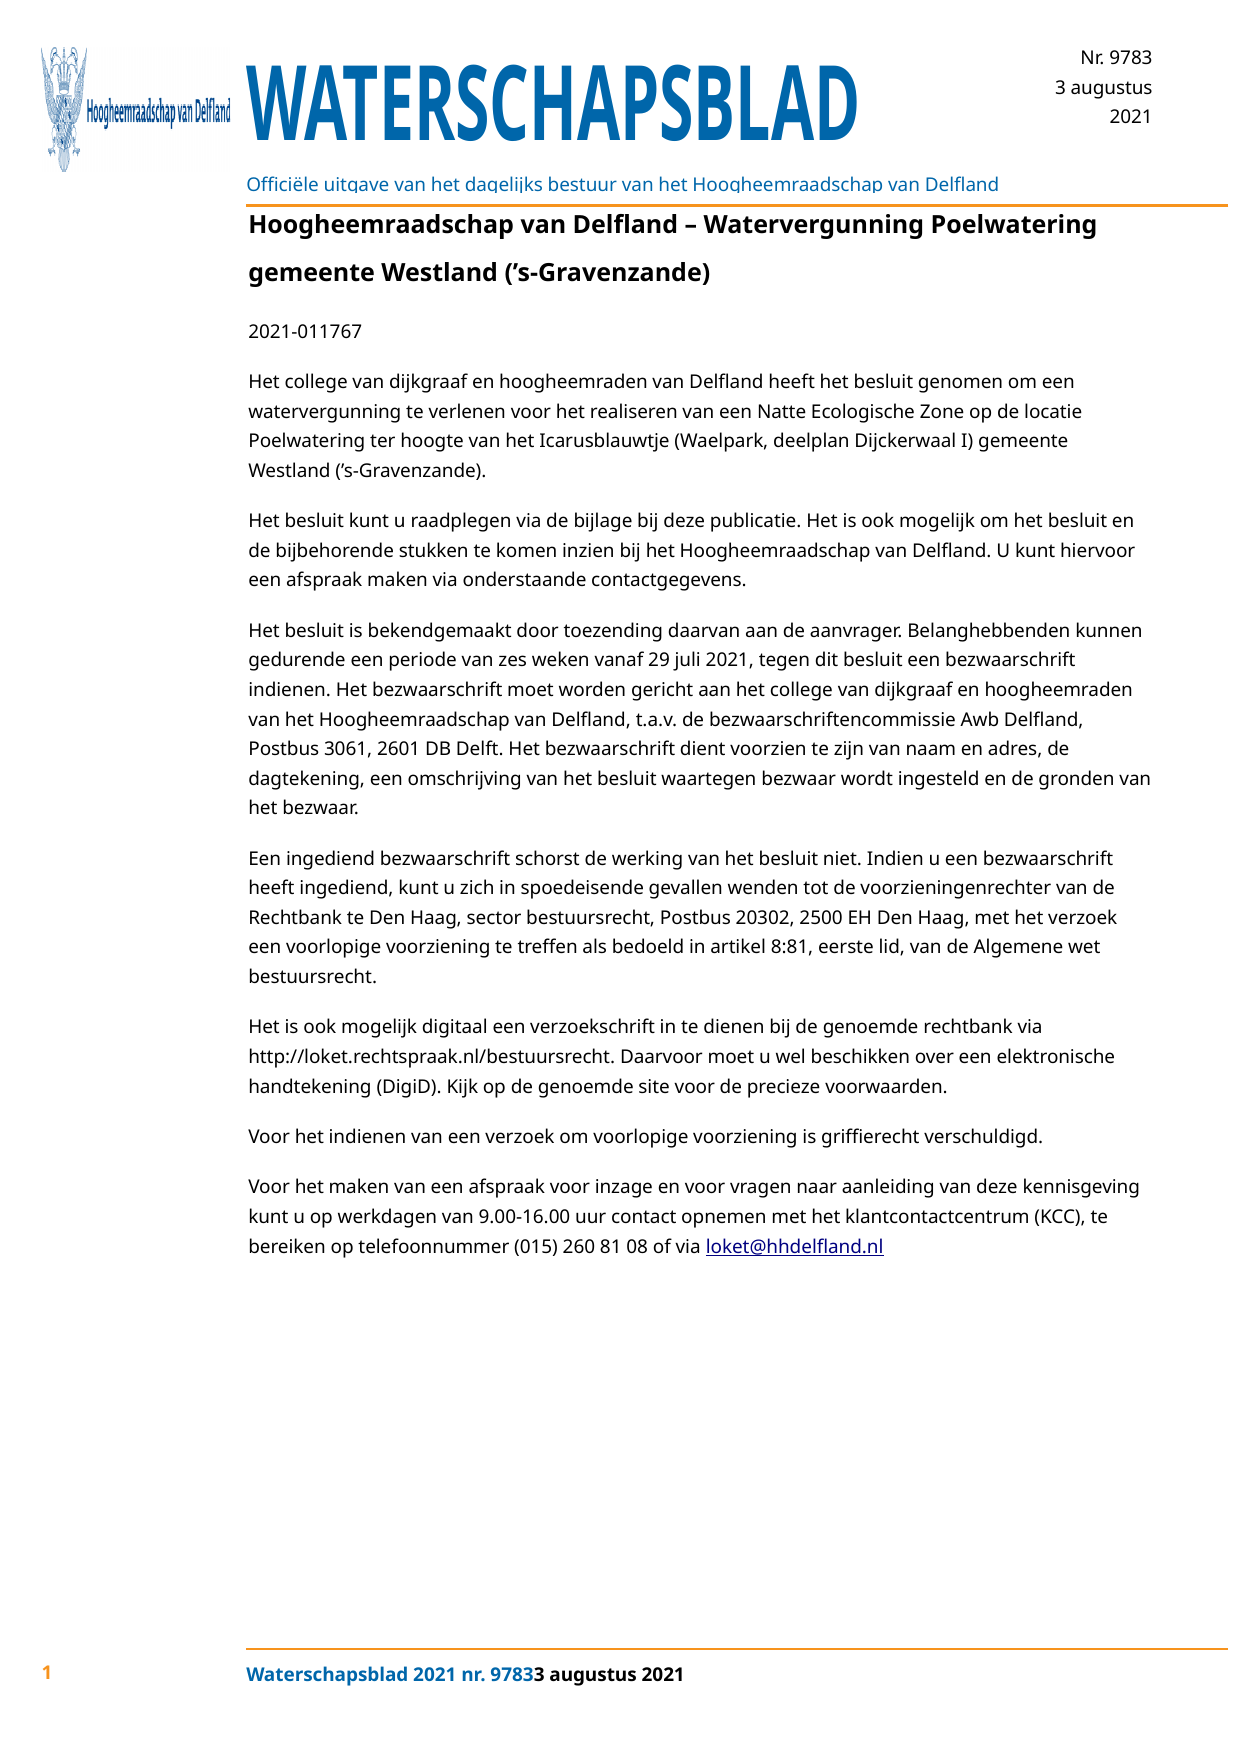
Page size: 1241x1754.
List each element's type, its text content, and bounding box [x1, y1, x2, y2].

text 2021-011767 [248, 318, 1152, 344]
text Voor het indienen van een verzoek om voorlopige voorziening is griffierecht verschuldigd. [248, 1123, 1152, 1149]
text Hoogheemraadschap van Delfland – Watervergunning Poelwatering gemeente Westland (’s-Gravenzande) [248, 207, 1152, 288]
picture [41, 47, 231, 172]
text Het is ook mogelijk digitaal een verzoekschrift in te dienen bij de genoemde rechtbank via http://loket.rechtspraak.nl/bestuursrecht. Daarvoor moet u wel beschikken over een elektronische handtekening (DigiD). Kijk op de genoemde site voor de precieze voorwaarden. [248, 1014, 1152, 1099]
text Het besluit kunt u raadplegen via de bijlage bij deze publicatie. Het is ook mogelijk om het besluit en de bijbehorende stukken te komen inzien bij het Hoogheemraadschap van Delfland. U kunt hiervoor een afspraak maken via onderstaande contactgegevens. [248, 507, 1152, 592]
text Het besluit is bekendgemaakt door toezending daarvan aan de aanvrager. Belanghebbenden kunnen gedurende een periode van zes weken vanaf 29 juli 2021, tegen dit besluit een bezwaarschrift indienen. Het bezwaarschrift moet worden gericht aan het college van dijkgraaf en hoogheemraden van het Hoogheemraadschap van Delfland, t.a.v. de bezwaarschriftencommissie Awb Delfland, Postbus 3061, 2601 DB Delft. Het bezwaarschrift dient voorzien te zijn van naam en adres, de dagtekening, een omschrijving van het besluit waartegen bezwaar wordt ingesteld en de gronden van het bezwaar. [248, 617, 1152, 820]
text Een ingediend bezwaarschrift schorst de werking van het besluit niet. Indien u een bezwaarschrift heeft ingediend, kunt u zich in spoedeisende gevallen wenden tot de voorzieningenrechter van de Rechtbank te Den Haag, sector bestuursrecht, Postbus 20302, 2500 EH Den Haag, met het verzoek een voorlopige voorziening te treffen als bedoeld in artikel 8:81, eerste lid, van de Algemene wet bestuursrecht. [248, 845, 1152, 989]
text Het college van dijkgraaf en hoogheemraden van Delfland heeft het besluit genomen om een watervergunning te verlenen voor het realiseren van een Natte Ecologische Zone op de locatie Poelwatering ter hoogte van het Icarusblauwtje (Waelpark, deelplan Dijckerwaal I) gemeente Westland (’s-Gravenzande). [248, 368, 1152, 483]
text Voor het maken van een afspraak voor inzage en voor vragen naar aanleiding van deze kennisgeving kunt u op werkdagen van 9.00-16.00 uur contact opnemen met het klantcontactcentrum (KCC), te bereiken op telefoonnummer (015) 260 81 08 of via loket@hhdelfland.nl [248, 1174, 1152, 1259]
